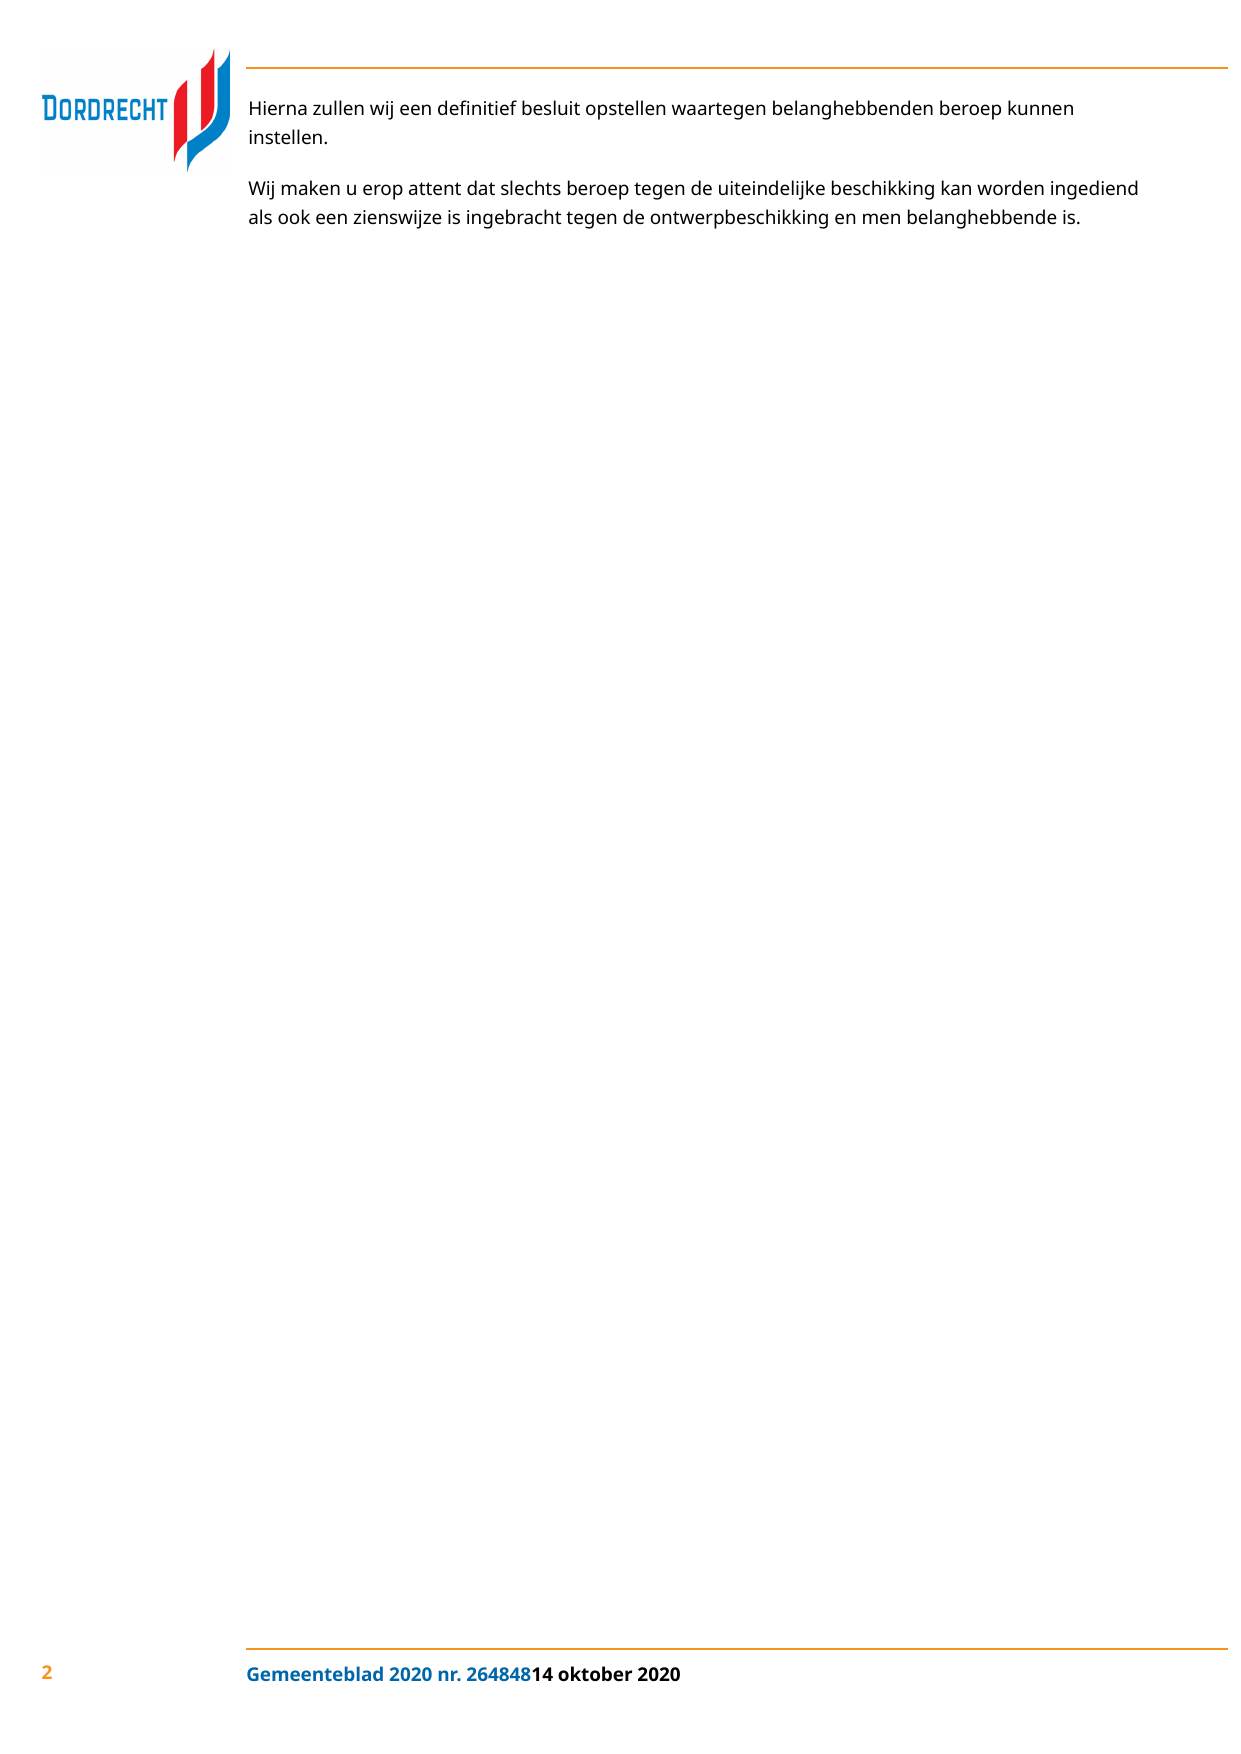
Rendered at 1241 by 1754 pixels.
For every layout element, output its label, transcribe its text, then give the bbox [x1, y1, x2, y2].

picture [41, 47, 231, 172]
text Wij maken u erop attent dat slechts beroep tegen de uiteindelijke beschikking kan worden ingediend als ook een zienswijze is ingebracht tegen de ontwerpbeschikking en men belanghebbende is. [248, 175, 1152, 230]
text Hierna zullen wij een definitief besluit opstellen waartegen belanghebbenden beroep kunnen instellen. [248, 95, 1152, 150]
